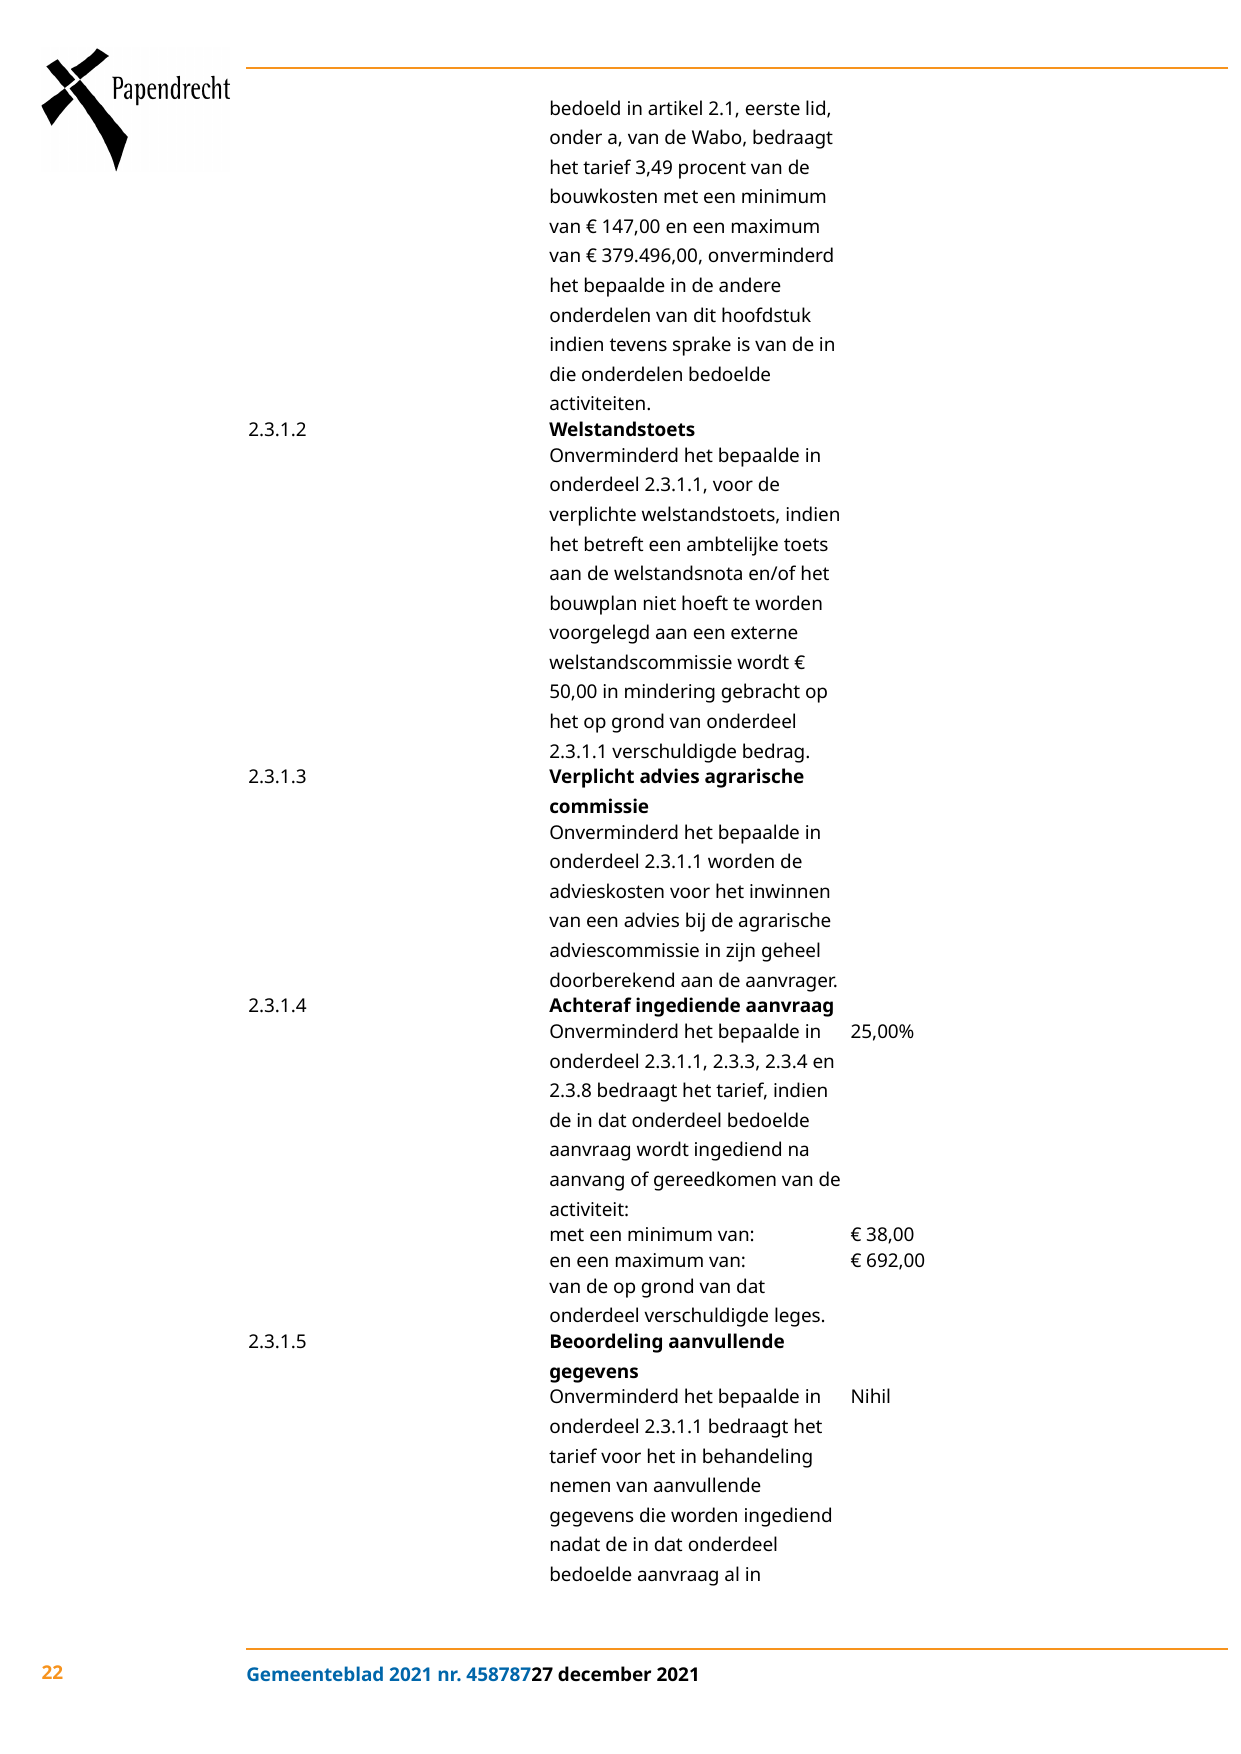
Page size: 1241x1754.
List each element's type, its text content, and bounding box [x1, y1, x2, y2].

table_cell en een maximum van: [549, 1247, 850, 1273]
table_cell [850, 1328, 1152, 1384]
table_cell Welstandstoets [549, 416, 850, 442]
table_cell [248, 1273, 549, 1328]
table_cell 2.3.1.5 [248, 1328, 549, 1384]
table_cell Achteraf ingediende aanvraag [549, 993, 850, 1018]
table_cell Onverminderd het bepaalde in onderdeel 2.3.1.1, 2.3.3, 2.3.4 en 2.3.8 bedraagt het tarief, indien de in dat onderdeel bedoelde aanvraag wordt ingediend na aanvang of gereedkomen van de activiteit: [549, 1018, 850, 1222]
table_cell Nihil [850, 1384, 1152, 1587]
table_cell 2.3.1.4 [248, 993, 549, 1018]
table_cell van de op grond van dat onderdeel verschuldigde leges. [549, 1273, 850, 1328]
table_cell met een minimum van: [549, 1222, 850, 1247]
table_cell € 38,00 [850, 1222, 1152, 1247]
table_cell [248, 1384, 549, 1587]
table_cell Onverminderd het bepaalde in onderdeel 2.3.1.1, voor de verplichte welstandstoets, indien het betreft een ambtelijke toets aan de welstandsnota en/of het bouwplan niet hoeft te worden voorgelegd aan een externe welstandscommissie wordt € 50,00 in mindering gebracht op het op grond van onderdeel 2.3.1.1 verschuldigde bedrag. [549, 442, 850, 764]
table_cell [850, 1273, 1152, 1328]
table_cell 25,00% [850, 1018, 1152, 1222]
table_cell [850, 819, 1152, 993]
table_cell Onverminderd het bepaalde in onderdeel 2.3.1.1 worden de advieskosten voor het inwinnen van een advies bij de agrarische adviescommissie in zijn geheel doorberekend aan de aanvrager. [549, 819, 850, 993]
table_cell [850, 993, 1152, 1018]
table_cell [850, 764, 1152, 819]
table_cell [248, 95, 549, 416]
table_cell Onverminderd het bepaalde in onderdeel 2.3.1.1 bedraagt het tarief voor het in behandeling nemen van aanvullende gegevens die worden ingediend nadat de in dat onderdeel bedoelde aanvraag al in [549, 1384, 850, 1587]
table_cell bedoeld in artikel 2.1, eerste lid, onder a, van de Wabo, bedraagt het tarief 3,49 procent van de bouwkosten met een minimum van € 147,00 en een maximum van € 379.496,00, onverminderd het bepaalde in de andere onderdelen van dit hoofdstuk indien tevens sprake is van de in die onderdelen bedoelde activiteiten. [549, 95, 850, 416]
table_cell 2.3.1.3 [248, 764, 549, 819]
table_cell [248, 1247, 549, 1273]
table_cell [248, 1222, 549, 1247]
table_cell [850, 416, 1152, 442]
table_cell € 692,00 [850, 1247, 1152, 1273]
table_cell Beoordeling aanvullende gegevens [549, 1328, 850, 1384]
table_cell [850, 95, 1152, 416]
table_cell [248, 442, 549, 764]
table_cell [248, 819, 549, 993]
table_cell [850, 442, 1152, 764]
table_cell 2.3.1.2 [248, 416, 549, 442]
picture [41, 47, 231, 172]
table_cell [248, 1018, 549, 1222]
table_cell Verplicht advies agrarische commissie [549, 764, 850, 819]
